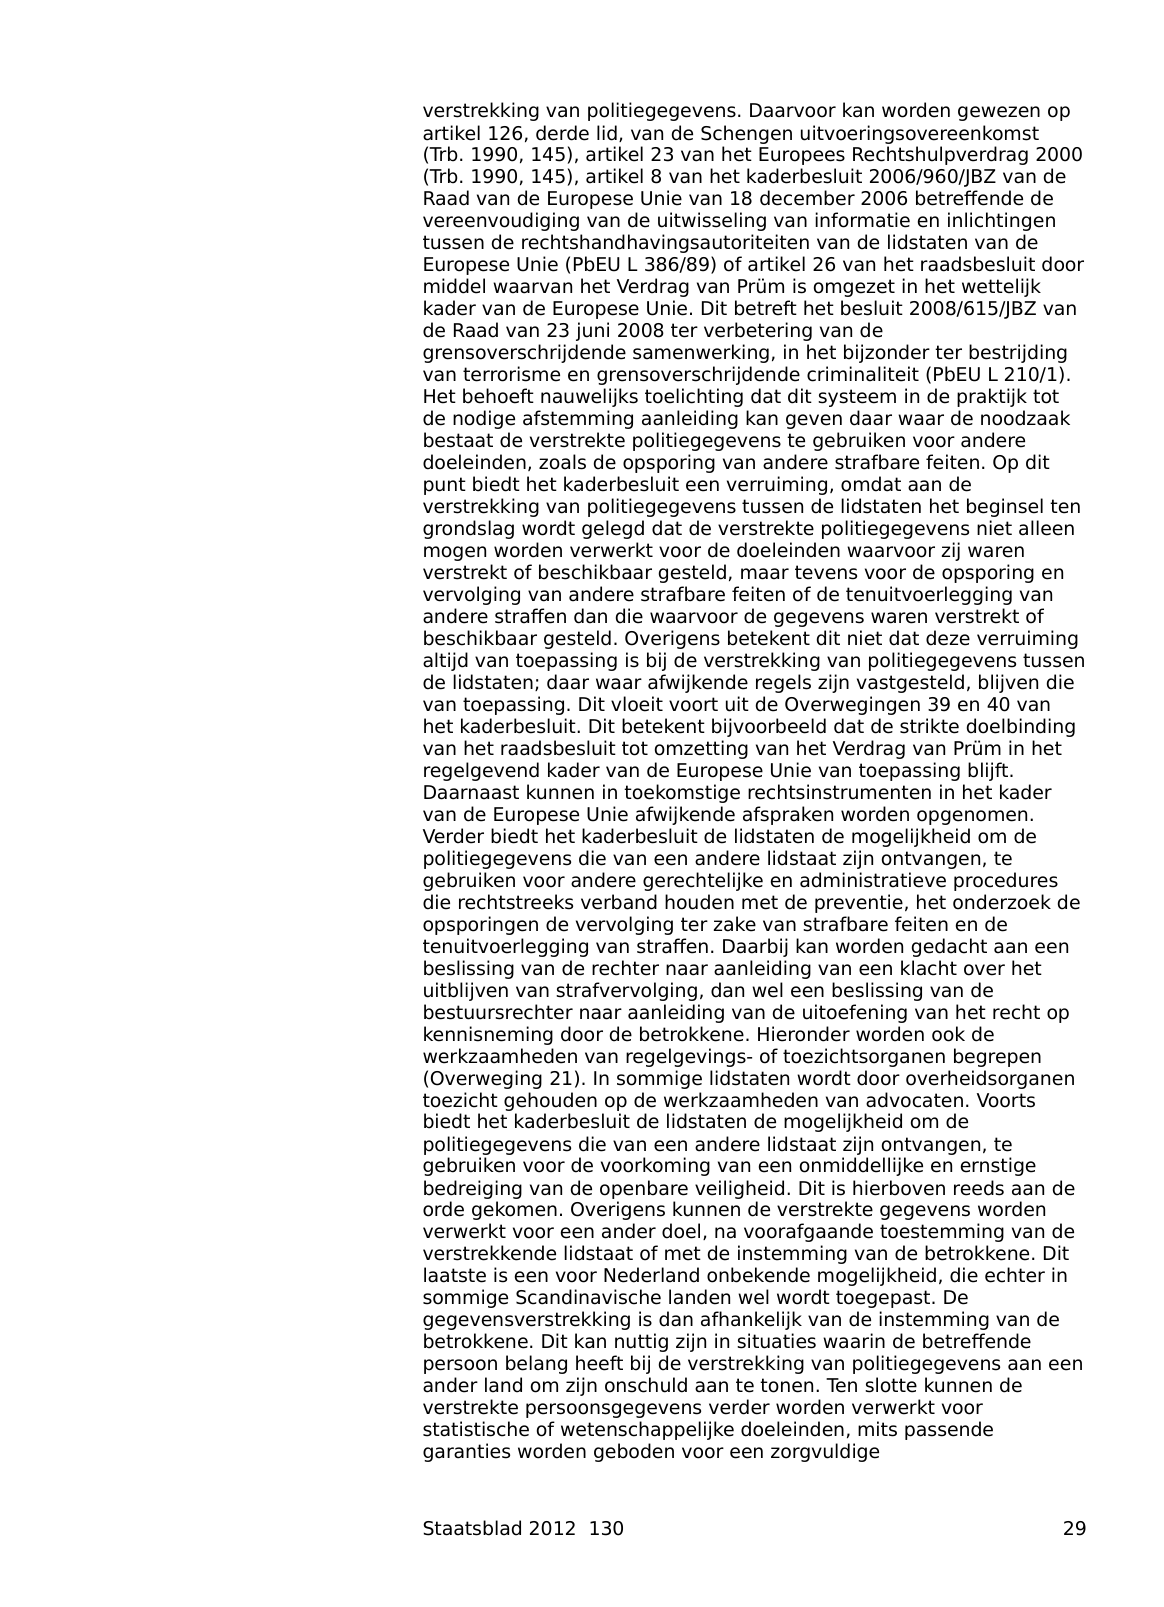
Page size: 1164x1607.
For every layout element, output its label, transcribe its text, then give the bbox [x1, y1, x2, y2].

text verstrekking van politiegegevens. Daarvoor kan worden gewezen op artikel 126, derde lid, van de Schengen uitvoeringsovereenkomst (Trb. 1990, 145), artikel 23 van het Europees Rechtshulpverdrag 2000 (Trb. 1990, 145), artikel 8 van het kaderbesluit 2006/960/JBZ van de Raad van de Europese Unie van 18 december 2006 betreffende de vereenvoudiging van de uitwisseling van informatie en inlichtingen tussen de rechtshandhavingsautoriteiten van de lidstaten van de Europese Unie (PbEU L 386/89) of artikel 26 van het raadsbesluit door middel waarvan het Verdrag van Prüm is omgezet in het wettelijk kader van de Europese Unie. Dit betreft het besluit 2008/615/JBZ van de Raad van 23 juni 2008 ter verbetering van de grensoverschrijdende samenwerking, in het bijzonder ter bestrijding van terrorisme en grensoverschrijdende criminaliteit (PbEU L 210/1). Het behoeft nauwelijks toelichting dat dit systeem in de praktijk tot de nodige afstemming aanleiding kan geven daar waar de noodzaak bestaat de verstrekte politiegegevens te gebruiken voor andere doeleinden, zoals de opsporing van andere strafbare feiten. Op dit punt biedt het kaderbesluit een verruiming, omdat aan de verstrekking van politiegegevens tussen de lidstaten het beginsel ten grondslag wordt gelegd dat de verstrekte politiegegevens niet alleen mogen worden verwerkt voor de doeleinden waarvoor zij waren verstrekt of beschikbaar gesteld, maar tevens voor de opsporing en vervolging van andere strafbare feiten of de tenuitvoerlegging van andere straffen dan die waarvoor de gegevens waren verstrekt of beschikbaar gesteld. Overigens betekent dit niet dat deze verruiming altijd van toepassing is bij de verstrekking van politiegegevens tussen de lidstaten; daar waar afwijkende regels zijn vastgesteld, blijven die van toepassing. Dit vloeit voort uit de Overwegingen 39 en 40 van het kaderbesluit. Dit betekent bijvoorbeeld dat de strikte doelbinding van het raadsbesluit tot omzetting van het Verdrag van Prüm in het regelgevend kader van de Europese Unie van toepassing blijft. Daarnaast kunnen in toekomstige rechtsinstrumenten in het kader van de Europese Unie afwijkende afspraken worden opgenomen. Verder biedt het kaderbesluit de lidstaten de mogelijkheid om de politiegegevens die van een andere lidstaat zijn ontvangen, te gebruiken voor andere gerechtelijke en administratieve procedures die rechtstreeks verband houden met de preventie, het onderzoek de opsporingen de vervolging ter zake van strafbare feiten en de tenuitvoerlegging van straffen. Daarbij kan worden gedacht aan een beslissing van de rechter naar aanleiding van een klacht over het uitblijven van strafvervolging, dan wel een beslissing van de bestuursrechter naar aanleiding van de uitoefening van het recht op kennisneming door de betrokkene. Hieronder worden ook de werkzaamheden van regelgevings- of toezichtsorganen begrepen (Overweging 21). In sommige lidstaten wordt door overheidsorganen toezicht gehouden op de werkzaamheden van advocaten. Voorts biedt het kaderbesluit de lidstaten de mogelijkheid om de politiegegevens die van een andere lidstaat zijn ontvangen, te gebruiken voor de voorkoming van een onmiddellijke en ernstige bedreiging van de openbare veiligheid. Dit is hierboven reeds aan de orde gekomen. Overigens kunnen de verstrekte gegevens worden verwerkt voor een ander doel, na voorafgaande toestemming van de verstrekkende lidstaat of met de instemming van de betrokkene. Dit laatste is een voor Nederland onbekende mogelijkheid, die echter in sommige Scandinavische landen wel wordt toegepast. De gegevensverstrekking is dan afhankelijk van de instemming van de betrokkene. Dit kan nuttig zijn in situaties waarin de betreffende persoon belang heeft bij de verstrekking van politiegegevens aan een ander land om zijn onschuld aan te tonen. Ten slotte kunnen de verstrekte persoonsgegevens verder worden verwerkt voor statistische of wetenschappelijke doeleinden, mits passende garanties worden geboden voor een zorgvuldige [422, 100, 1087, 1463]
